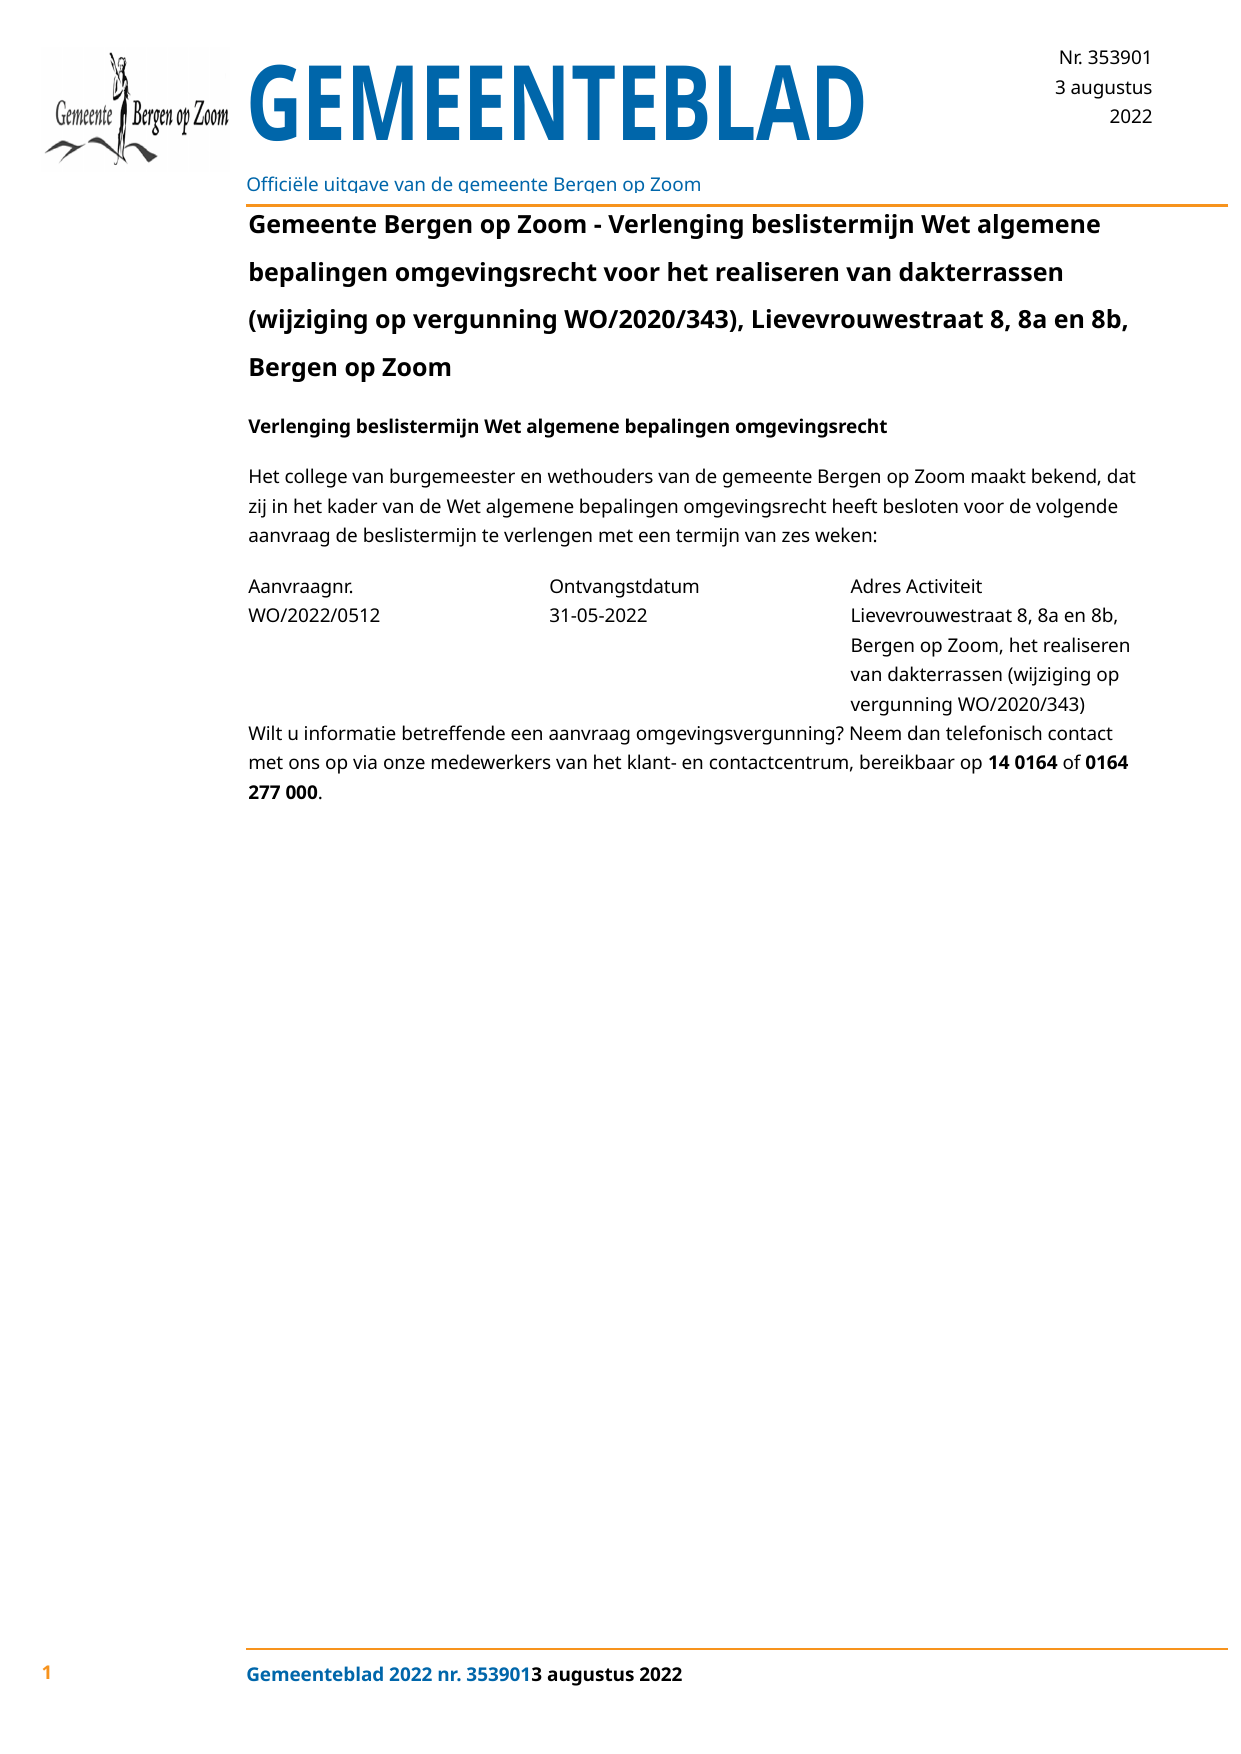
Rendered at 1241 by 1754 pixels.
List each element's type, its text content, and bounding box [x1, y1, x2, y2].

table_header Lievevrouwestraat 8, 8a en 8b, Bergen op Zoom, het realiseren van dakterrassen (wijziging op vergunning WO/2020/343) [850, 602, 1152, 717]
text Gemeente Bergen op Zoom - Verlenging beslistermijn Wet algemene bepalingen omgevingsrecht voor het realiseren van dakterrassen (wijziging op vergunning WO/2020/343), Lievevrouwestraat 8, 8a en 8b, Bergen op Zoom [248, 207, 1152, 384]
text Wilt u informatie betreffende een aanvraag omgevingsvergunning? Neem dan telefonisch contact met ons op via onze medewerkers van het klant- en contactcentrum, bereikbaar op 14 0164 of 0164 277 000. [248, 720, 1152, 805]
text Verlenging beslistermijn Wet algemene bepalingen omgevingsrecht [248, 413, 1152, 439]
table_header WO/2022/0512 [248, 602, 549, 717]
table_header Ontvangstdatum [549, 573, 850, 599]
table_header Aanvraagnr. [248, 573, 549, 599]
table_header Adres Activiteit [850, 573, 1152, 599]
table_header 31-05-2022 [549, 602, 850, 717]
picture [41, 47, 231, 172]
text Het college van burgemeester en wethouders van de gemeente Bergen op Zoom maakt bekend, dat zij in het kader van de Wet algemene bepalingen omgevingsrecht heeft besloten voor de volgende aanvraag de beslistermijn te verlengen met een termijn van zes weken: [248, 463, 1152, 548]
